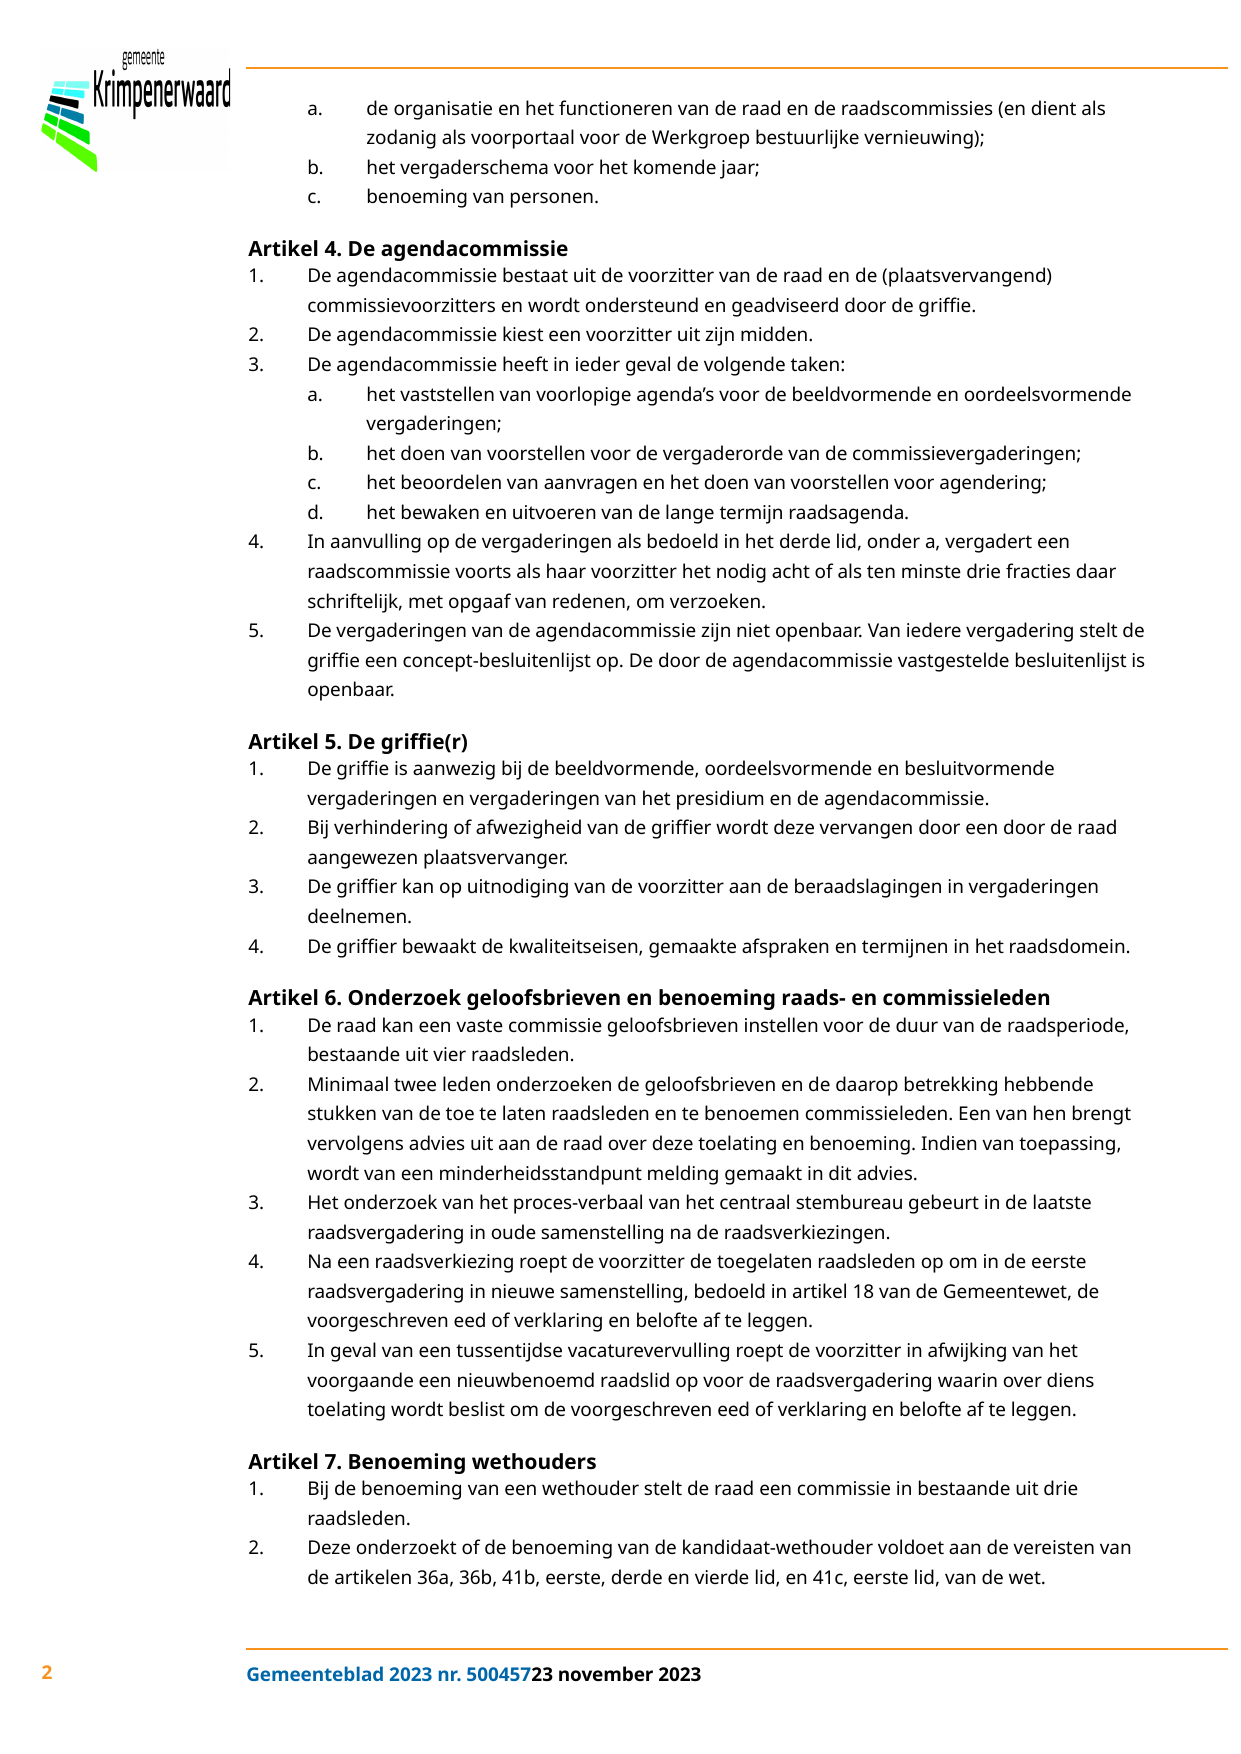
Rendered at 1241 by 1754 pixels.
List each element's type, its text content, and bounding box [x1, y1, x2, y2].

picture [41, 47, 231, 172]
list De agendacommissie kiest een voorzitter uit zijn midden. [248, 322, 1152, 347]
list In aanvulling op de vergaderingen als bedoeld in het derde lid, onder a, vergadert een raadscommissie voorts als haar voorzitter het nodig acht of als ten minste drie fracties daar schriftelijk, met opgaaf van redenen, om verzoeken. [248, 529, 1152, 613]
list De griffier bewaakt de kwaliteitseisen, gemaakte afspraken en termijnen in het raadsdomein. [248, 933, 1152, 959]
list In geval van een tussentijdse vacaturevervulling roept de voorzitter in afwijking van het voorgaande een nieuwbenoemd raadslid op voor de raadsvergadering waarin over diens toelating wordt beslist om de voorgeschreven eed of verklaring en belofte af te leggen. [248, 1337, 1152, 1422]
list het vergaderschema voor het komende jaar; [307, 154, 1152, 180]
list het bewaken en uitvoeren van de lange termijn raadsagenda. [307, 499, 1152, 525]
list De agendacommissie bestaat uit de voorzitter van de raad en de (plaatsvervangend) commissievoorzitters en wordt ondersteund en geadviseerd door de griffie. [248, 262, 1152, 318]
text Artikel 5. De griffie(r) [248, 727, 1152, 755]
list De griffier kan op uitnodiging van de voorzitter aan de beraadslagingen in vergaderingen deelnemen. [248, 874, 1152, 929]
list De agendacommissie heeft in ieder geval de volgende taken: [248, 351, 1152, 377]
list het vaststellen van voorlopige agenda’s voor de beeldvormende en oordeelsvormende vergaderingen; [307, 381, 1152, 436]
list De griffie is aanwezig bij de beeldvormende, oordeelsvormende en besluitvormende vergaderingen en vergaderingen van het presidium en de agendacommissie. [248, 755, 1152, 811]
text Artikel 4. De agendacommissie [248, 234, 1152, 262]
list Bij de benoeming van een wethouder stelt de raad een commissie in bestaande uit drie raadsleden. [248, 1475, 1152, 1531]
list het beoordelen van aanvragen en het doen van voorstellen voor agendering; [307, 469, 1152, 495]
list benoeming van personen. [307, 183, 1152, 209]
list Minimaal twee leden onderzoeken de geloofsbrieven en de daarop betrekking hebbende stukken van de toe te laten raadsleden en te benoemen commissieleden. Een van hen brengt vervolgens advies uit aan de raad over deze toelating en benoeming. Indien van toepassing, wordt van een minderheidsstandpunt melding gemaakt in dit advies. [248, 1071, 1152, 1185]
list het doen van voorstellen voor de vergaderorde van de commissievergaderingen; [307, 440, 1152, 466]
list Deze onderzoekt of de benoeming van de kandidaat-wethouder voldoet aan de vereisten van de artikelen 36a, 36b, 41b, eerste, derde en vierde lid, en 41c, eerste lid, van de wet. [248, 1534, 1152, 1590]
list Na een raadsverkiezing roept de voorzitter de toegelaten raadsleden op om in de eerste raadsvergadering in nieuwe samenstelling, bedoeld in artikel 18 van de Gemeentewet, de voorgeschreven eed of verklaring en belofte af te leggen. [248, 1248, 1152, 1333]
text Artikel 7. Benoeming wethouders [248, 1447, 1152, 1475]
list Bij verhindering of afwezigheid van de griffier wordt deze vervangen door een door de raad aangewezen plaatsvervanger. [248, 814, 1152, 870]
text Artikel 6. Onderzoek geloofsbrieven en benoeming raads- en commissieleden [248, 983, 1152, 1012]
list De raad kan een vaste commissie geloofsbrieven instellen voor de duur van de raadsperiode, bestaande uit vier raadsleden. [248, 1012, 1152, 1067]
list De vergaderingen van de agendacommissie zijn niet openbaar. Van iedere vergadering stelt de griffie een concept-besluitenlijst op. De door de agendacommissie vastgestelde besluitenlijst is openbaar. [248, 617, 1152, 702]
list Het onderzoek van het proces-verbaal van het centraal stembureau gebeurt in de laatste raadsvergadering in oude samenstelling na de raadsverkiezingen. [248, 1189, 1152, 1244]
list de organisatie en het functioneren van de raad en de raadscommissies (en dient als zodanig als voorportaal voor de Werkgroep bestuurlijke vernieuwing); [307, 95, 1152, 150]
